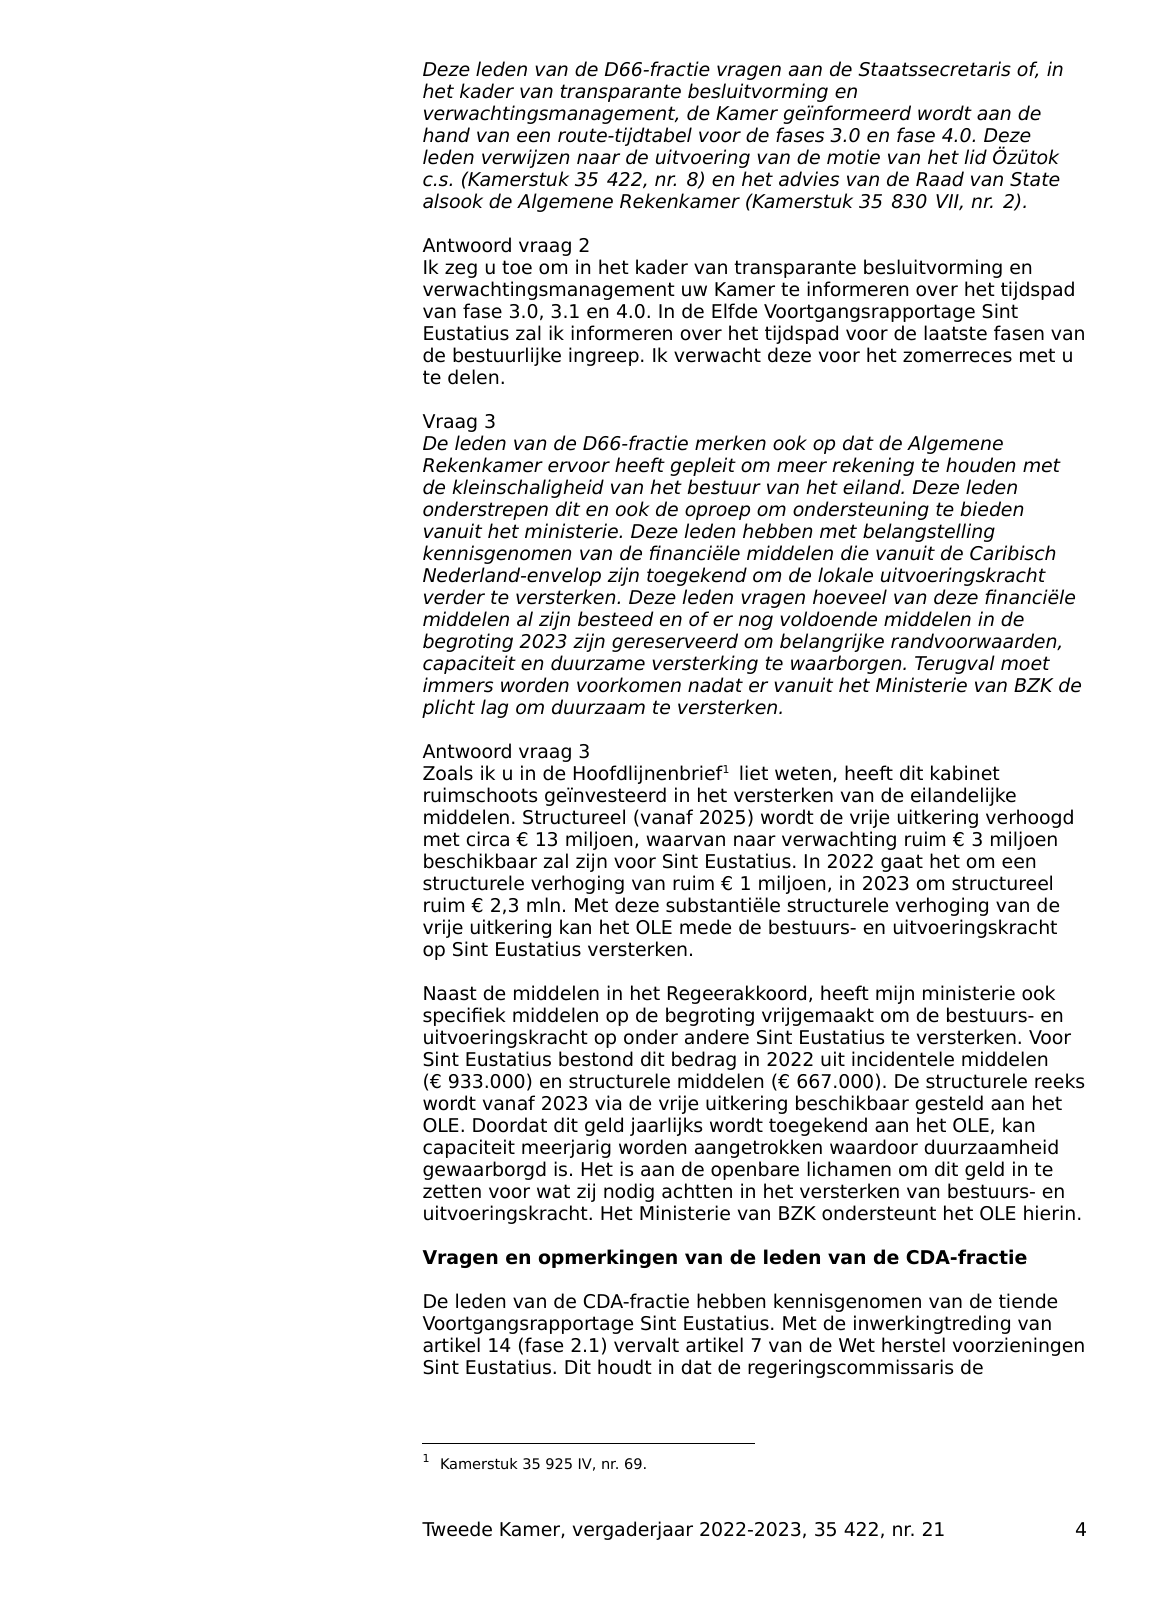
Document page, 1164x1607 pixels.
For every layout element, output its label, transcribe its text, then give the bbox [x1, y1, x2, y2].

text Deze leden van de D66-fractie vragen aan de Staatssecretaris of, in het kader van transparante besluitvorming en verwachtingsmanagement, de Kamer geïnformeerd wordt aan de hand van een route-tijdtabel voor de fases 3.0 en fase 4.0. Deze leden verwijzen naar de uitvoering van de motie van het lid Özütok c.s. (Kamerstuk 35 422, nr. 8) en het advies van de Raad van State alsook de Algemene Rekenkamer (Kamerstuk 35 830 VII, nr. 2). [422, 59, 1087, 213]
text Kamerstuk 35 925 IV, nr. 69. [422, 1452, 1087, 1474]
text Antwoord vraag 2 [422, 235, 1087, 257]
text Antwoord vraag 3 [422, 741, 1087, 763]
text Ik zeg u toe om in het kader van transparante besluitvorming en verwachtingsmanagement uw Kamer te informeren over het tijdspad van fase 3.0, 3.1 en 4.0. In de Elfde Voortgangsrapportage Sint Eustatius zal ik informeren over het tijdspad voor de laatste fasen van de bestuurlijke ingreep. Ik verwacht deze voor het zomerreces met u te delen. [422, 257, 1087, 389]
text Zoals ik u in de Hoofdlijnenbrief liet weten, heeft dit kabinet ruimschoots geïnvesteerd in het versterken van de eilandelijke middelen. Structureel (vanaf 2025) wordt de vrije uitkering verhoogd met circa € 13 miljoen, waarvan naar verwachting ruim € 3 miljoen beschikbaar zal zijn voor Sint Eustatius. In 2022 gaat het om een structurele verhoging van ruim € 1 miljoen, in 2023 om structureel ruim € 2,3 mln. Met deze substantiële structurele verhoging van de vrije uitkering kan het OLE mede de bestuurs- en uitvoeringskracht op Sint Eustatius versterken. [422, 763, 1087, 961]
text De leden van de CDA-fractie hebben kennisgenomen van de tiende Voortgangsrapportage Sint Eustatius. Met de inwerkingtreding van artikel 14 (fase 2.1) vervalt artikel 7 van de Wet herstel voorzieningen Sint Eustatius. Dit houdt in dat de regeringscommissaris de [422, 1291, 1087, 1379]
text Vraag 3 [422, 411, 1087, 433]
text Naast de middelen in het Regeerakkoord, heeft mijn ministerie ook specifiek middelen op de begroting vrijgemaakt om de bestuurs- en uitvoeringskracht op onder andere Sint Eustatius te versterken. Voor Sint Eustatius bestond dit bedrag in 2022 uit incidentele middelen (€ 933.000) en structurele middelen (€ 667.000). De structurele reeks wordt vanaf 2023 via de vrije uitkering beschikbaar gesteld aan het OLE. Doordat dit geld jaarlijks wordt toegekend aan het OLE, kan capaciteit meerjarig worden aangetrokken waardoor duurzaamheid gewaarborgd is. Het is aan de openbare lichamen om dit geld in te zetten voor wat zij nodig achtten in het versterken van bestuurs- en uitvoeringskracht. Het Ministerie van BZK ondersteunt het OLE hierin. [422, 983, 1087, 1225]
text De leden van de D66-fractie merken ook op dat de Algemene Rekenkamer ervoor heeft gepleit om meer rekening te houden met de kleinschaligheid van het bestuur van het eiland. Deze leden onderstrepen dit en ook de oproep om ondersteuning te bieden vanuit het ministerie. Deze leden hebben met belangstelling kennisgenomen van de financiële middelen die vanuit de Caribisch Nederland-envelop zijn toegekend om de lokale uitvoeringskracht verder te versterken. Deze leden vragen hoeveel van deze financiële middelen al zijn besteed en of er nog voldoende middelen in de begroting 2023 zijn gereserveerd om belangrijke randvoorwaarden, capaciteit en duurzame versterking te waarborgen. Terugval moet immers worden voorkomen nadat er vanuit het Ministerie van BZK de plicht lag om duurzaam te versterken. [422, 433, 1087, 719]
subtitle Vragen en opmerkingen van de leden van de CDA-fractie [422, 1247, 1087, 1269]
